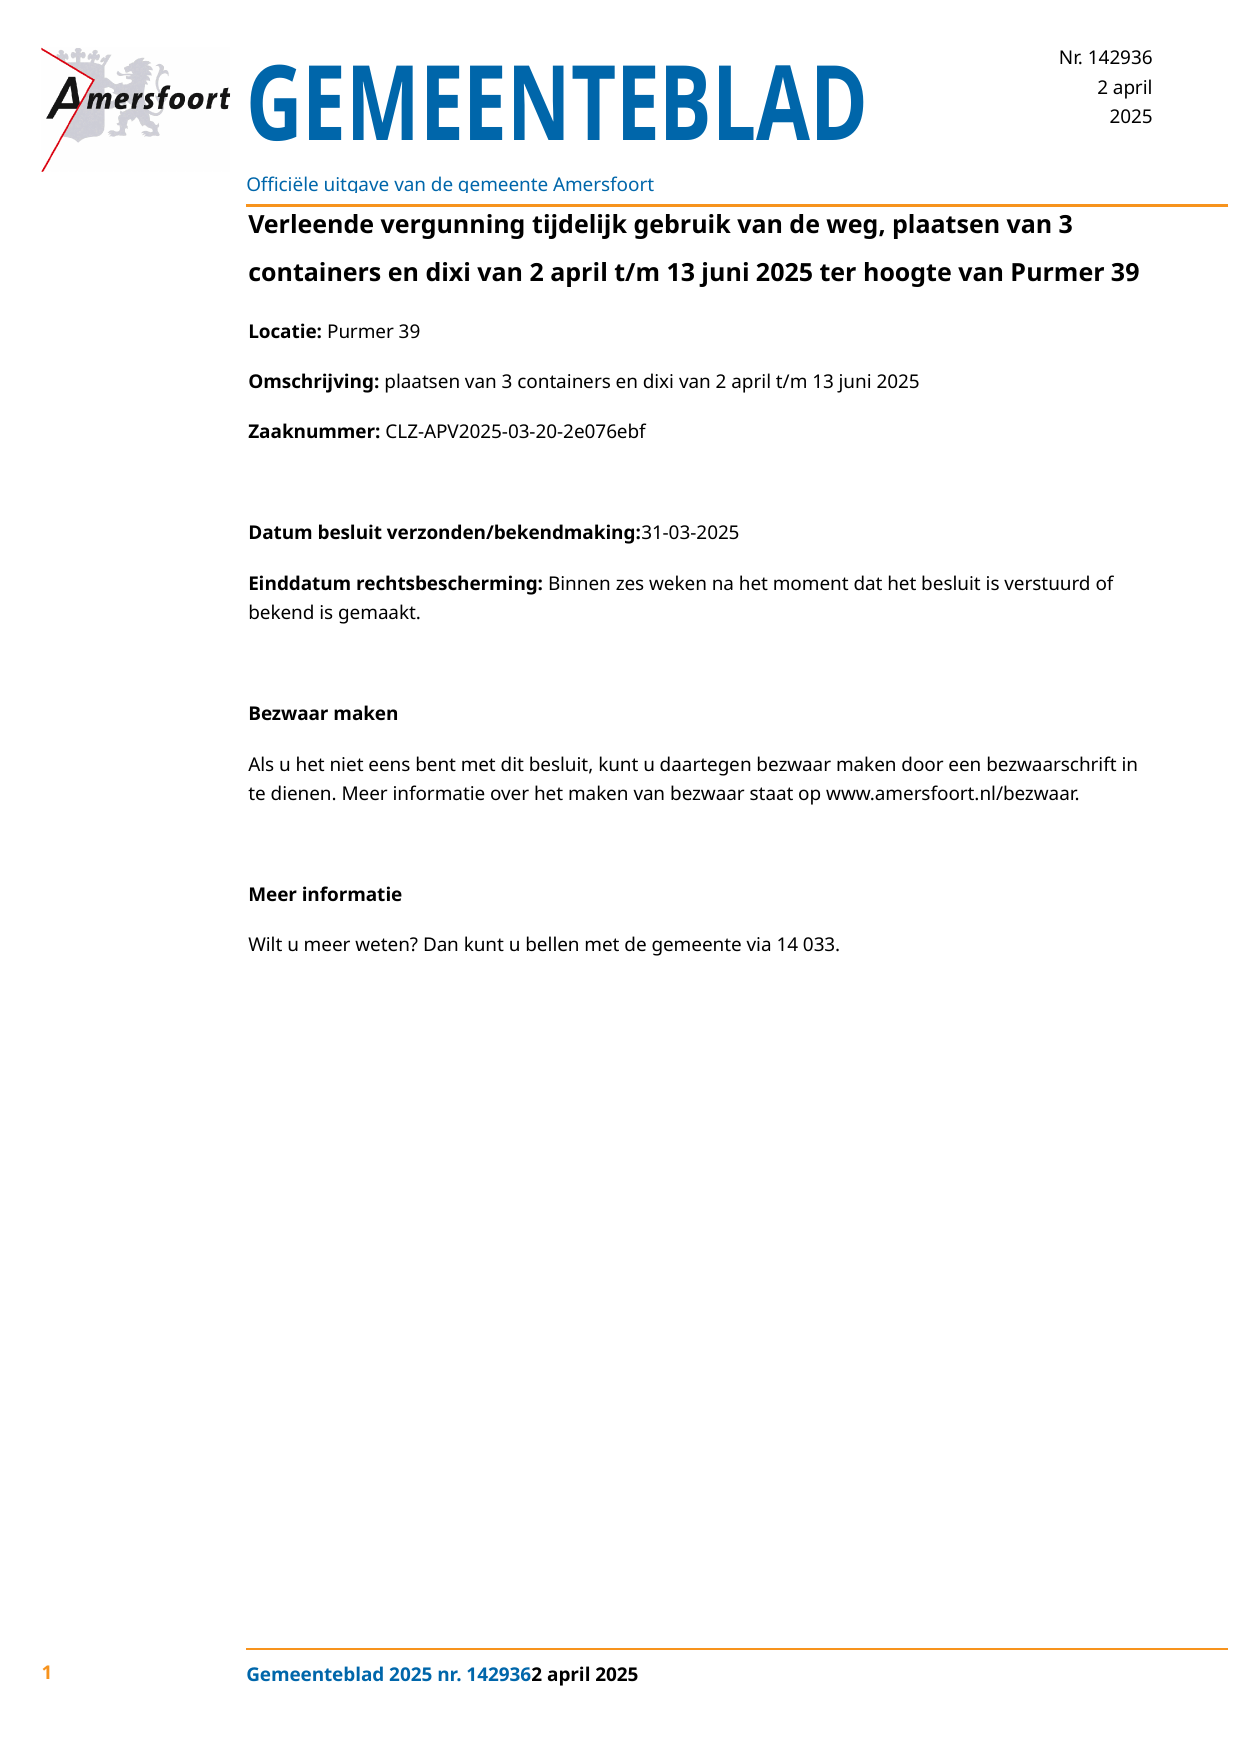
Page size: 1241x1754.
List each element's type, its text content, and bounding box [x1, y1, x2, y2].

text Als u het niet eens bent met dit besluit, kunt u daartegen bezwaar maken door een bezwaarschrift in te dienen. Meer informatie over het maken van bezwaar staat op www.amersfoort.nl/bezwaar. [248, 751, 1152, 806]
text Omschrijving: plaatsen van 3 containers en dixi van 2 april t/m 13 juni 2025 [248, 368, 1152, 394]
text Locatie: Purmer 39 [248, 318, 1152, 344]
text Verleende vergunning tijdelijk gebruik van de weg, plaatsen van 3 containers en dixi van 2 april t/m 13 juni 2025 ter hoogte van Purmer 39 [248, 207, 1152, 288]
picture [41, 47, 231, 172]
text Wilt u meer weten? Dan kunt u bellen met de gemeente via 14 033. [248, 932, 1152, 957]
text Meer informatie [248, 881, 1152, 907]
text Zaaknummer: CLZ-APV2025-03-20-2e076ebf [248, 419, 1152, 444]
text Datum besluit verzonden/bekendmaking:31-03-2025 [248, 519, 1152, 545]
text Bezwaar maken [248, 700, 1152, 726]
text Einddatum rechtsbescherming: Binnen zes weken na het moment dat het besluit is verstuurd of bekend is gemaakt. [248, 570, 1152, 625]
